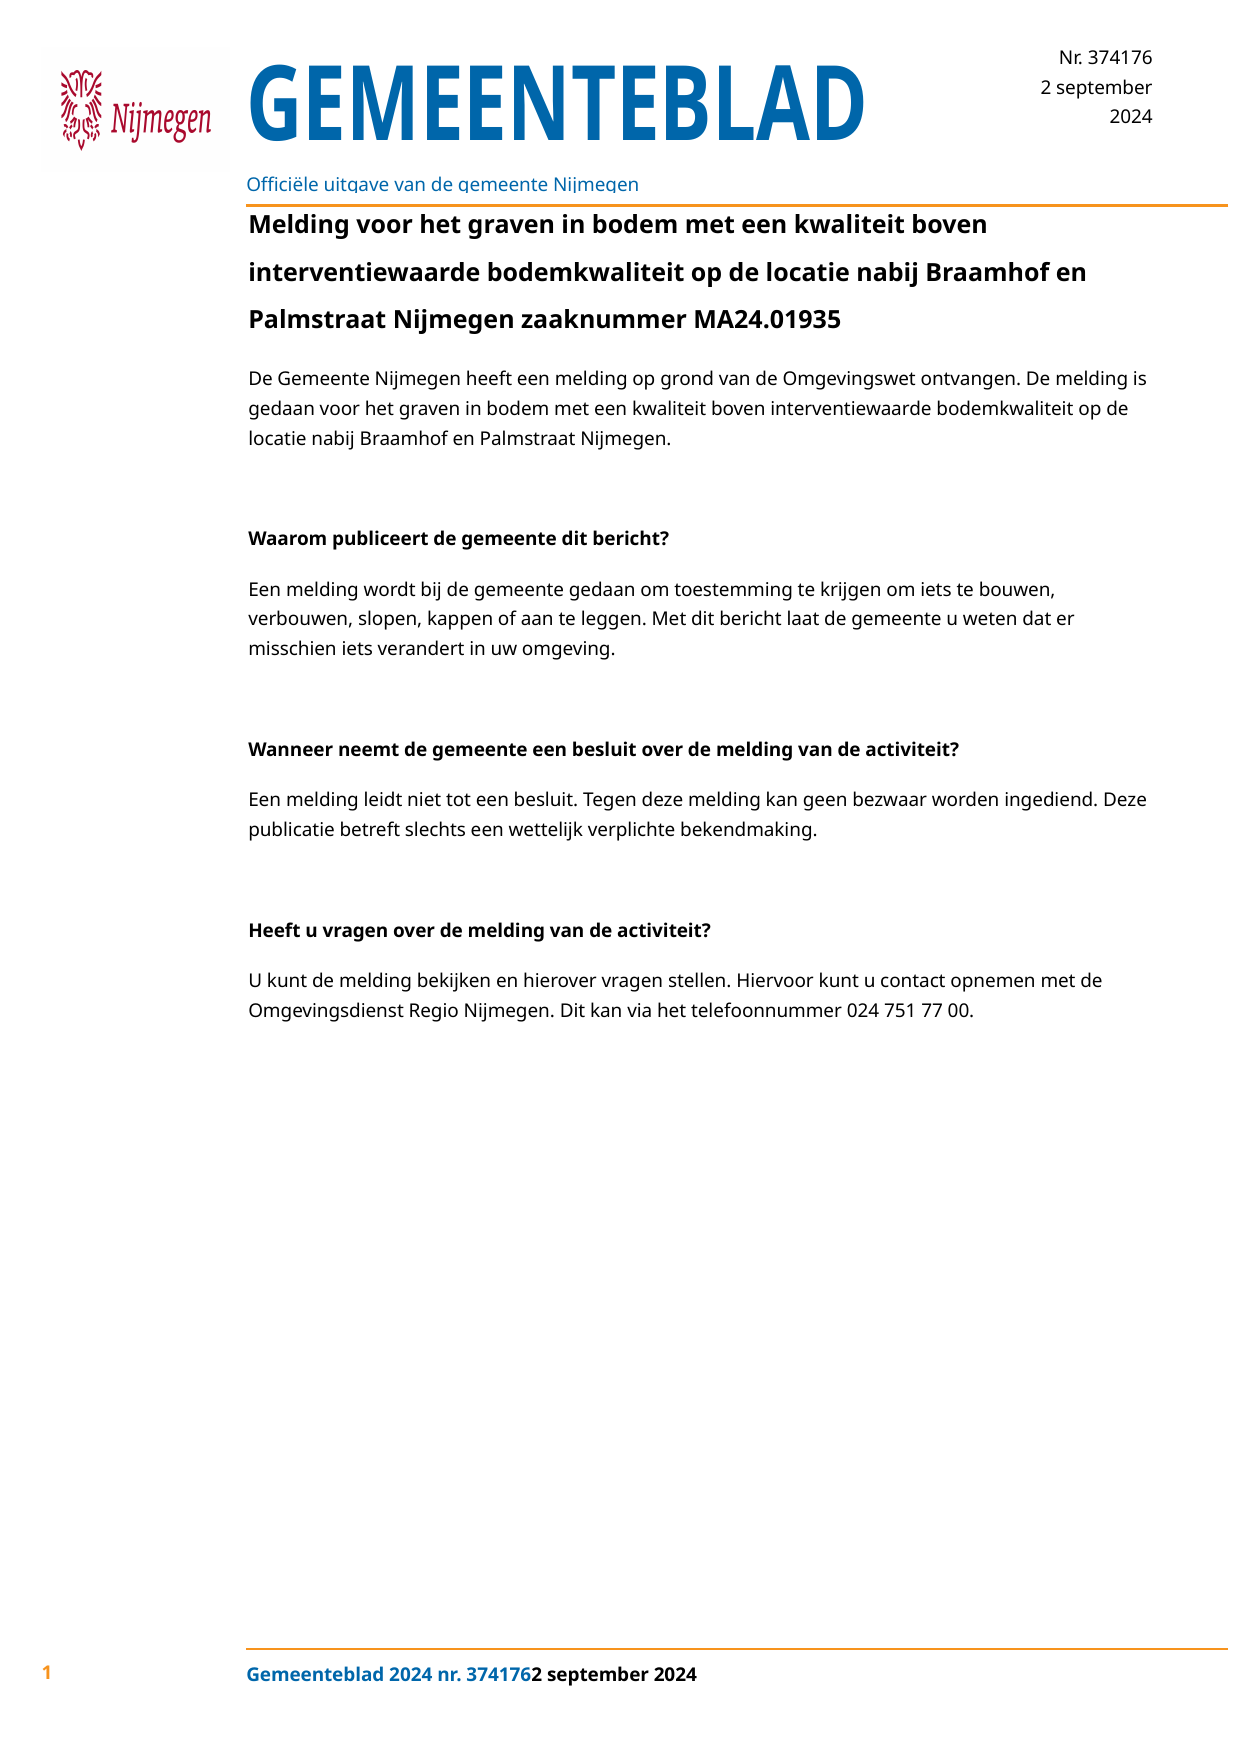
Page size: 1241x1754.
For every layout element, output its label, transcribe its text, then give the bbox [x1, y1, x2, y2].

text Wanneer neemt de gemeente een besluit over de melding van de activiteit? [248, 736, 1152, 762]
text Een melding wordt bij de gemeente gedaan om toestemming te krijgen om iets te bouwen, verbouwen, slopen, kappen of aan te leggen. Met dit bericht laat de gemeente u weten dat er misschien iets verandert in uw omgeving. [248, 576, 1152, 661]
text Een melding leidt niet tot een besluit. Tegen deze melding kan geen bezwaar worden ingediend. Deze publicatie betreft slechts een wettelijk verplichte bekendmaking. [248, 786, 1152, 842]
text U kunt de melding bekijken en hierover vragen stellen. Hiervoor kunt u contact opnemen met de Omgevingsdienst Regio Nijmegen. Dit kan via het telefoonnummer 024 751 77 00. [248, 967, 1152, 1022]
text De Gemeente Nijmegen heeft een melding op grond van de Omgevingswet ontvangen. De melding is gedaan voor het graven in bodem met een kwaliteit boven interventiewaarde bodemkwaliteit op de locatie nabij Braamhof en Palmstraat Nijmegen. [248, 366, 1152, 450]
picture [41, 47, 231, 172]
text Melding voor het graven in bodem met een kwaliteit boven interventiewaarde bodemkwaliteit op de locatie nabij Braamhof en Palmstraat Nijmegen zaaknummer MA24.01935 [248, 207, 1152, 336]
text Waarom publiceert de gemeente dit bericht? [248, 526, 1152, 551]
text Heeft u vragen over de melding van de activiteit? [248, 917, 1152, 942]
